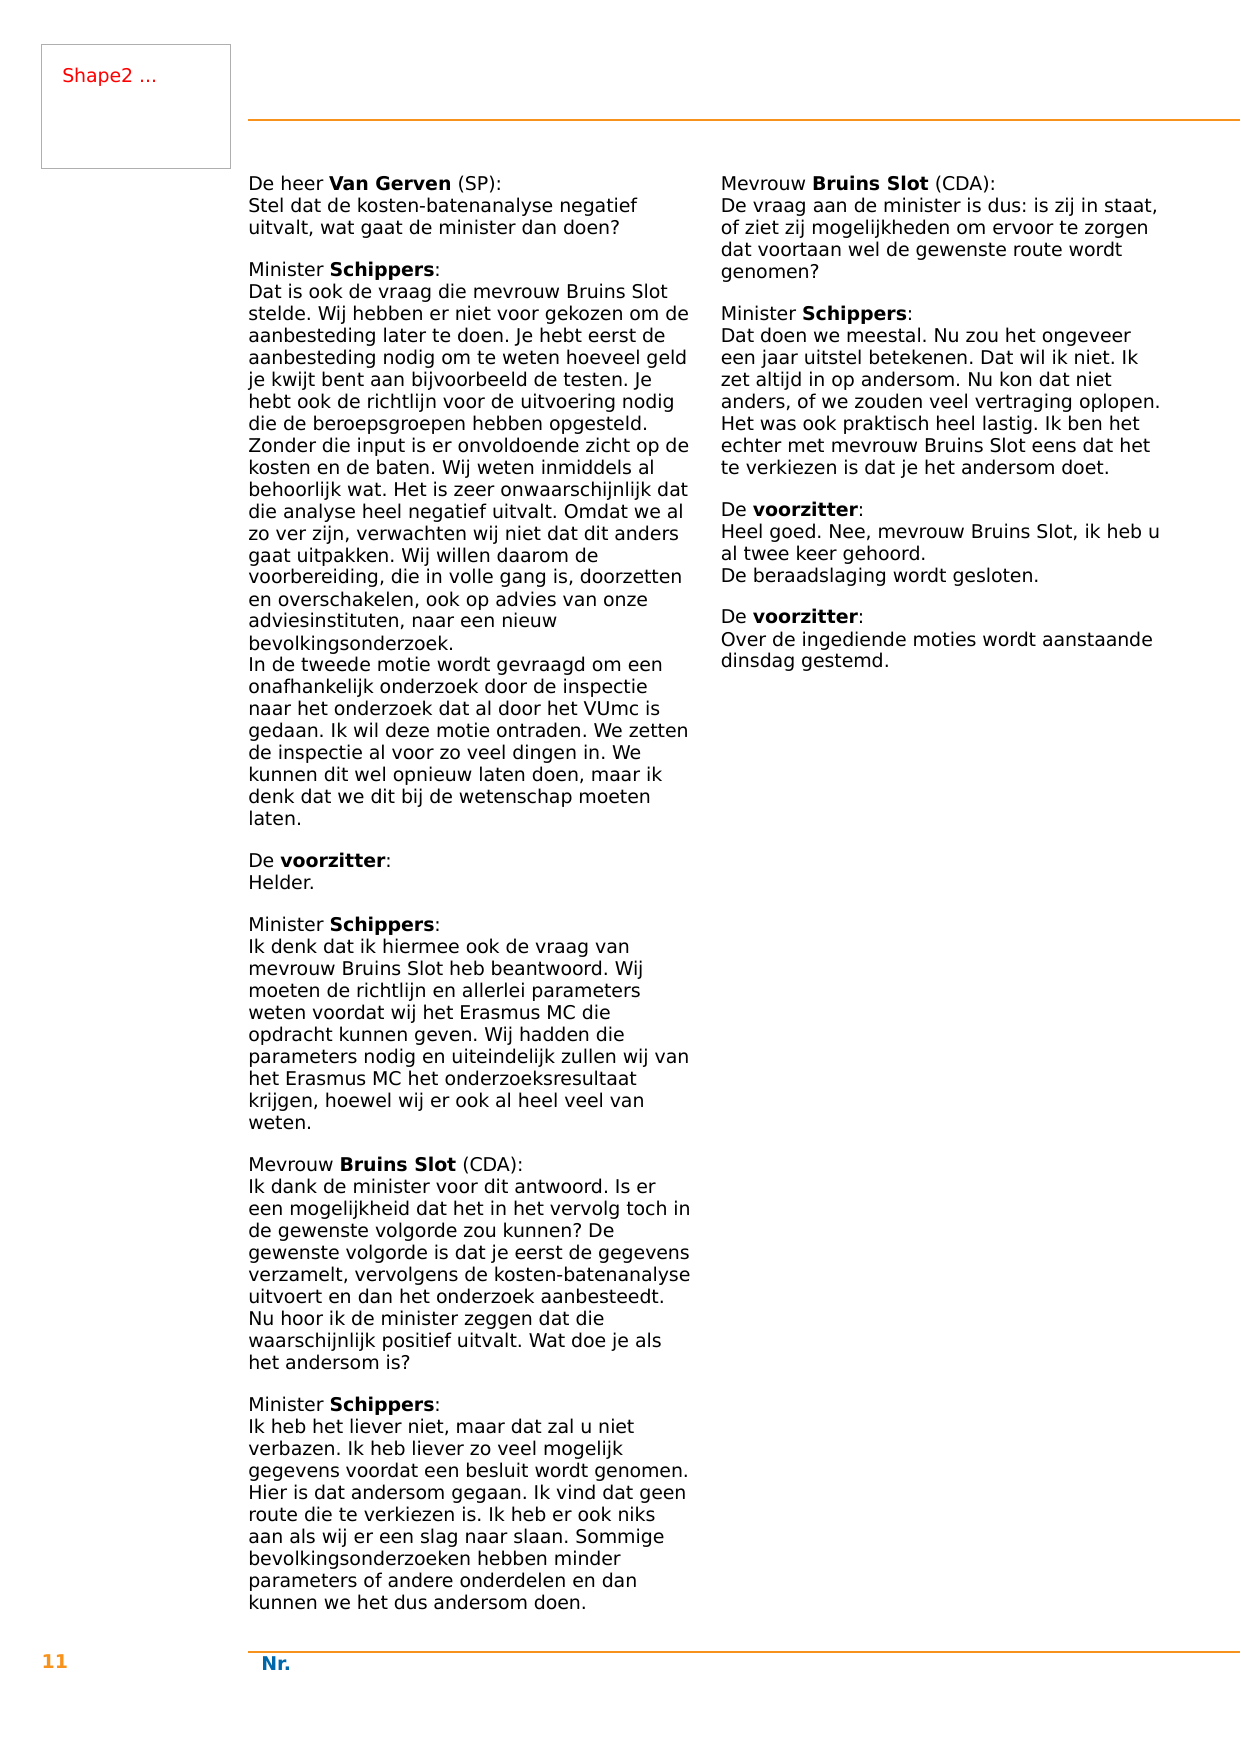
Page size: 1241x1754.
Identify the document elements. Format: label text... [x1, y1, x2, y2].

text Mevrouw Bruins Slot (CDA): [721, 173, 1163, 195]
text Heel goed. Nee, mevrouw Bruins Slot, ik heb u al twee keer gehoord. [721, 521, 1163, 564]
text Mevrouw Bruins Slot (CDA): [248, 1154, 691, 1176]
text Minister Schippers: [248, 1394, 691, 1416]
text Ik heb het liever niet, maar dat zal u niet verbazen. Ik heb liever zo veel mogelijk gegevens voordat een besluit wordt genomen. Hier is dat andersom gegaan. Ik vind dat geen route die te verkiezen is. Ik heb er ook niks aan als wij er een slag naar slaan. Sommige bevolkingsonderzoeken hebben minder parameters of andere onderdelen en dan kunnen we het dus andersom doen. [248, 1416, 691, 1613]
text Dat doen we meestal. Nu zou het ongeveer een jaar uitstel betekenen. Dat wil ik niet. Ik zet altijd in op andersom. Nu kon dat niet anders, of we zouden veel vertraging oplopen. Het was ook praktisch heel lastig. Ik ben het echter met mevrouw Bruins Slot eens dat het te verkiezen is dat je het andersom doet. [721, 325, 1163, 478]
text Minister Schippers: [248, 914, 691, 936]
text De heer Van Gerven (SP): [248, 173, 691, 195]
text Ik dank de minister voor dit antwoord. Is er een mogelijkheid dat het in het vervolg toch in de gewenste volgorde zou kunnen? De gewenste volgorde is dat je eerst de gegevens verzamelt, vervolgens de kosten-batenanalyse uitvoert en dan het onderzoek aanbesteedt. Nu hoor ik de minister zeggen dat die waarschijnlijk positief uitvalt. Wat doe je als het andersom is? [248, 1176, 691, 1374]
text Over de ingediende moties wordt aanstaande dinsdag gestemd. [721, 628, 1163, 672]
text Dat is ook de vraag die mevrouw Bruins Slot stelde. Wij hebben er niet voor gekozen om de aanbesteding later te doen. Je hebt eerst de aanbesteding nodig om te weten hoeveel geld je kwijt bent aan bijvoorbeeld de testen. Je hebt ook de richtlijn voor de uitvoering nodig die de beroepsgroepen hebben opgesteld. Zonder die input is er onvoldoende zicht op de kosten en de baten. Wij weten inmiddels al behoorlijk wat. Het is zeer onwaarschijnlijk dat die analyse heel negatief uitvalt. Omdat we al zo ver zijn, verwachten wij niet dat dit anders gaat uitpakken. Wij willen daarom de voorbereiding, die in volle gang is, doorzetten en overschakelen, ook op advies van onze adviesinstituten, naar een nieuw bevolkingsonderzoek. [248, 281, 691, 654]
text De voorzitter: [721, 498, 1163, 521]
text De voorzitter: [721, 606, 1163, 628]
text De beraadslaging wordt gesloten. [721, 564, 1163, 586]
text In de tweede motie wordt gevraagd om een onafhankelijk onderzoek door de inspectie naar het onderzoek dat al door het VUmc is gedaan. Ik wil deze motie ontraden. We zetten de inspectie al voor zo veel dingen in. We kunnen dit wel opnieuw laten doen, maar ik denk dat we dit bij de wetenschap moeten laten. [248, 654, 691, 830]
text Minister Schippers: [248, 259, 691, 281]
text De voorzitter: [248, 850, 691, 872]
text Ik denk dat ik hiermee ook de vraag van mevrouw Bruins Slot heb beantwoord. Wij moeten de richtlijn en allerlei parameters weten voordat wij het Erasmus MC die opdracht kunnen geven. Wij hadden die parameters nodig en uiteindelijk zullen wij van het Erasmus MC het onderzoeksresultaat krijgen, hoewel wij er ook al heel veel van weten. [248, 936, 691, 1134]
text Minister Schippers: [721, 303, 1163, 325]
text De vraag aan de minister is dus: is zij in staat, of ziet zij mogelijkheden om ervoor te zorgen dat voortaan wel de gewenste route wordt genomen? [721, 195, 1163, 283]
text Stel dat de kosten-batenanalyse negatief uitvalt, wat gaat de minister dan doen? [248, 195, 691, 239]
text Helder. [248, 872, 691, 894]
